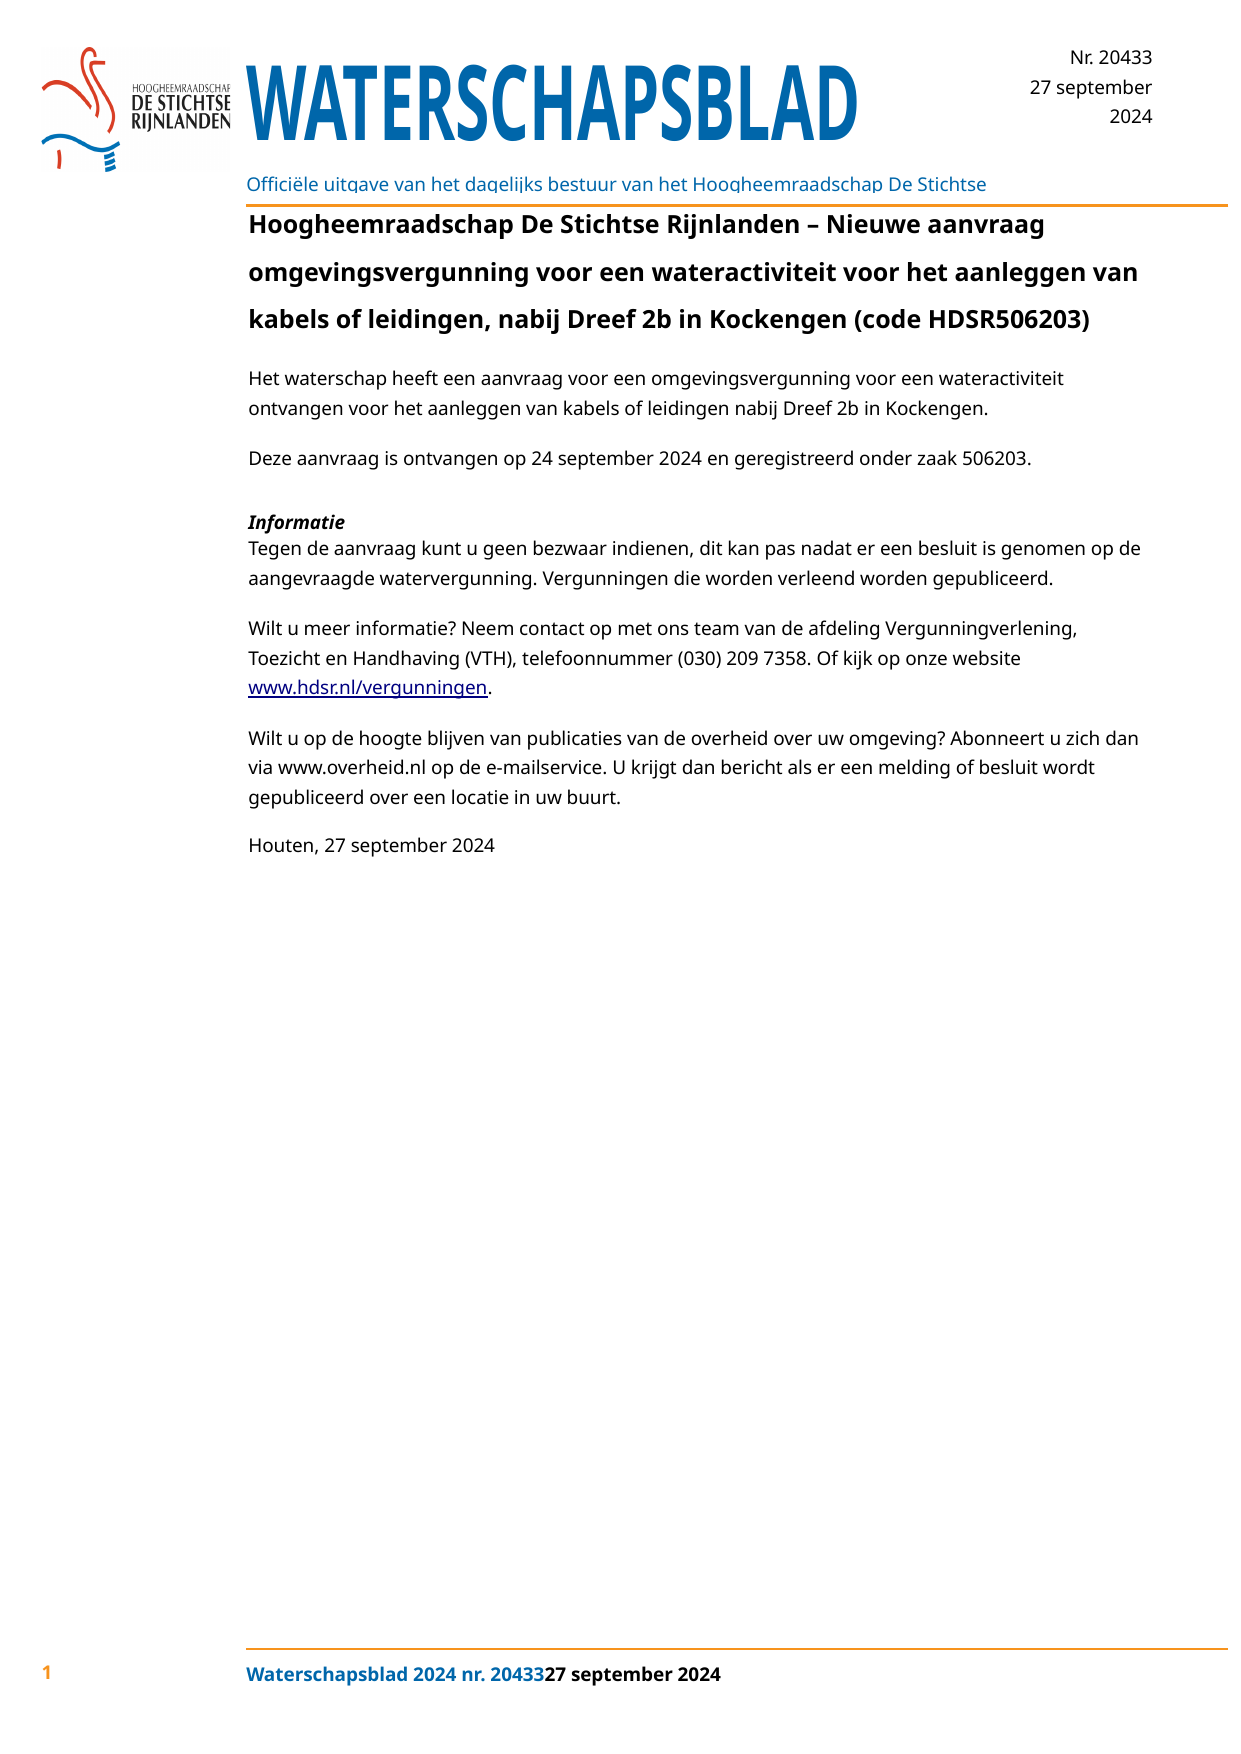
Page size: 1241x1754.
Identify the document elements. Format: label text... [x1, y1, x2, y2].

text Tegen de aanvraag kunt u geen bezwaar indienen, dit kan pas nadat er een besluit is genomen op de aangevraagde watervergunning. Vergunningen die worden verleend worden gepubliceerd. [248, 535, 1152, 591]
text Deze aanvraag is ontvangen op 24 september 2024 en geregistreerd onder zaak 506203. [248, 446, 1152, 471]
text Hoogheemraadschap De Stichtse Rijnlanden – Nieuwe aanvraag omgevingsvergunning voor een wateractiviteit voor het aanleggen van kabels of leidingen, nabij Dreef 2b in Kockengen (code HDSR506203) [248, 207, 1152, 336]
text Informatie [248, 509, 1152, 535]
text Wilt u op de hoogte blijven van publicaties van de overheid over uw omgeving? Abonneert u zich dan via www.overheid.nl op de e-mailservice. U krijgt dan bericht als er een melding of besluit wordt gepubliceerd over een locatie in uw buurt. [248, 725, 1152, 810]
picture [41, 47, 231, 172]
text Houten, 27 september 2024 [248, 832, 1152, 857]
text Wilt u meer informatie? Neem contact op met ons team van de afdeling Vergunningverlening, Toezicht en Handhaving (VTH), telefoonnummer (030) 209 7358. Of kijk op onze website www.hdsr.nl/vergunningen. [248, 615, 1152, 700]
text Het waterschap heeft een aanvraag voor een omgevingsvergunning voor een wateractiviteit ontvangen voor het aanleggen van kabels of leidingen nabij Dreef 2b in Kockengen. [248, 366, 1152, 421]
